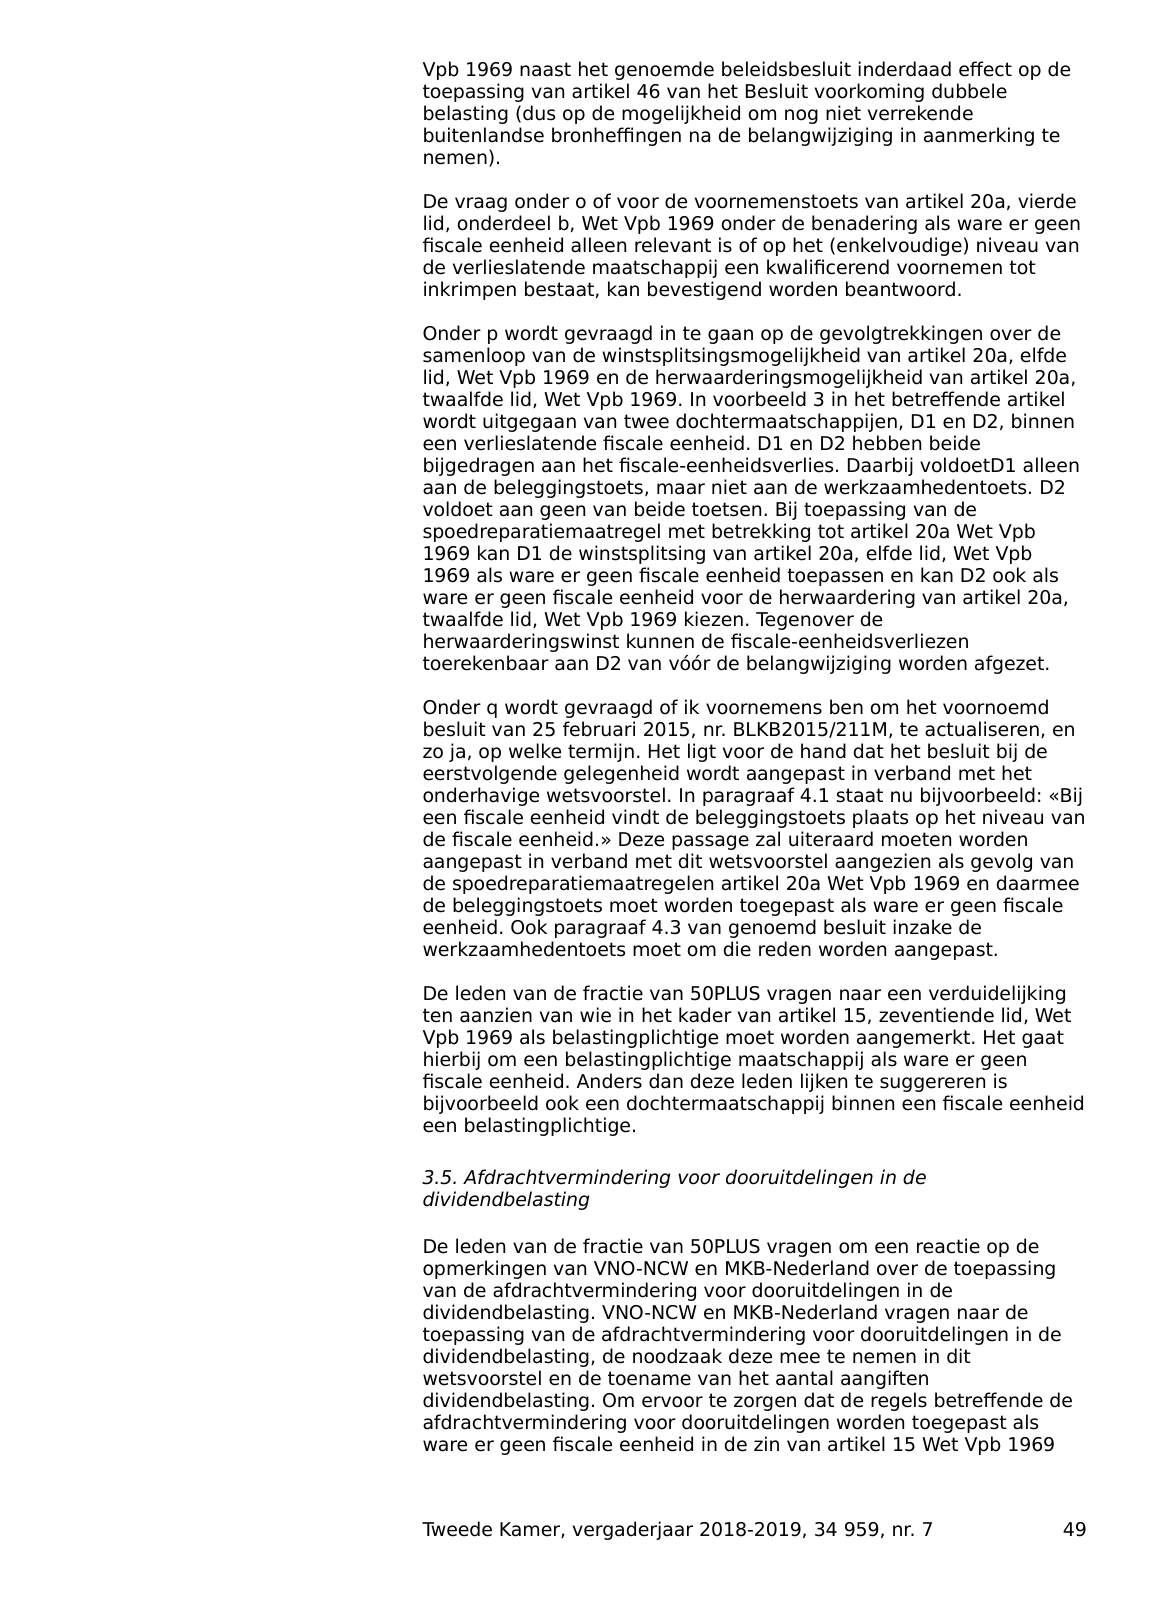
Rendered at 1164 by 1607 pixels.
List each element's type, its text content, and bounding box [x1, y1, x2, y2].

text De leden van de fractie van 50PLUS vragen om een reactie op de opmerkingen van VNO-NCW en MKB-Nederland over de toepassing van de afdrachtvermindering voor dooruitdelingen in de dividendbelasting. VNO-NCW en MKB-Nederland vragen naar de toepassing van de afdrachtvermindering voor dooruitdelingen in de dividendbelasting, de noodzaak deze mee te nemen in dit wetsvoorstel en de toename van het aantal aangiften dividendbelasting. Om ervoor te zorgen dat de regels betreffende de afdrachtvermindering voor dooruitdelingen worden toegepast als ware er geen fiscale eenheid in de zin van artikel 15 Wet Vpb 1969 [422, 1236, 1087, 1456]
text Onder p wordt gevraagd in te gaan op de gevolgtrekkingen over de samenloop van de winstsplitsingsmogelijkheid van artikel 20a, elfde lid, Wet Vpb 1969 en de herwaarderingsmogelijkheid van artikel 20a, twaalfde lid, Wet Vpb 1969. In voorbeeld 3 in het betreffende artikel wordt uitgegaan van twee dochtermaatschappijen, D1 en D2, binnen een verlieslatende fiscale eenheid. D1 en D2 hebben beide bijgedragen aan het fiscale-eenheidsverlies. Daarbij voldoetD1 alleen aan de beleggingstoets, maar niet aan de werkzaamhedentoets. D2 voldoet aan geen van beide toetsen. Bij toepassing van de spoedreparatiemaatregel met betrekking tot artikel 20a Wet Vpb 1969 kan D1 de winstsplitsing van artikel 20a, elfde lid, Wet Vpb 1969 als ware er geen fiscale eenheid toepassen en kan D2 ook als ware er geen fiscale eenheid voor de herwaardering van artikel 20a, twaalfde lid, Wet Vpb 1969 kiezen. Tegenover de herwaarderingswinst kunnen de fiscale-eenheidsverliezen toerekenbaar aan D2 van vóór de belangwijziging worden afgezet. [422, 323, 1087, 675]
text De leden van de fractie van 50PLUS vragen naar een verduidelijking ten aanzien van wie in het kader van artikel 15, zeventiende lid, Wet Vpb 1969 als belastingplichtige moet worden aangemerkt. Het gaat hierbij om een belastingplichtige maatschappij als ware er geen fiscale eenheid. Anders dan deze leden lijken te suggereren is bijvoorbeeld ook een dochtermaatschappij binnen een fiscale eenheid een belastingplichtige. [422, 983, 1087, 1137]
subtitle 3.5. Afdrachtvermindering voor dooruitdelingen in de dividendbelasting [422, 1167, 1087, 1211]
text Onder q wordt gevraagd of ik voornemens ben om het voornoemd besluit van 25 februari 2015, nr. BLKB2015/211M, te actualiseren, en zo ja, op welke termijn. Het ligt voor de hand dat het besluit bij de eerstvolgende gelegenheid wordt aangepast in verband met het onderhavige wetsvoorstel. In paragraaf 4.1 staat nu bijvoorbeeld: «Bij een fiscale eenheid vindt de beleggingstoets plaats op het niveau van de fiscale eenheid.» Deze passage zal uiteraard moeten worden aangepast in verband met dit wetsvoorstel aangezien als gevolg van de spoedreparatiemaatregelen artikel 20a Wet Vpb 1969 en daarmee de beleggingstoets moet worden toegepast als ware er geen fiscale eenheid. Ook paragraaf 4.3 van genoemd besluit inzake de werkzaamhedentoets moet om die reden worden aangepast. [422, 697, 1087, 961]
text Vpb 1969 naast het genoemde beleidsbesluit inderdaad effect op de toepassing van artikel 46 van het Besluit voorkoming dubbele belasting (dus op de mogelijkheid om nog niet verrekende buitenlandse bronheffingen na de belangwijziging in aanmerking te nemen). [422, 59, 1087, 169]
text De vraag onder o of voor de voornemenstoets van artikel 20a, vierde lid, onderdeel b, Wet Vpb 1969 onder de benadering als ware er geen fiscale eenheid alleen relevant is of op het (enkelvoudige) niveau van de verlieslatende maatschappij een kwalificerend voornemen tot inkrimpen bestaat, kan bevestigend worden beantwoord. [422, 191, 1087, 301]
